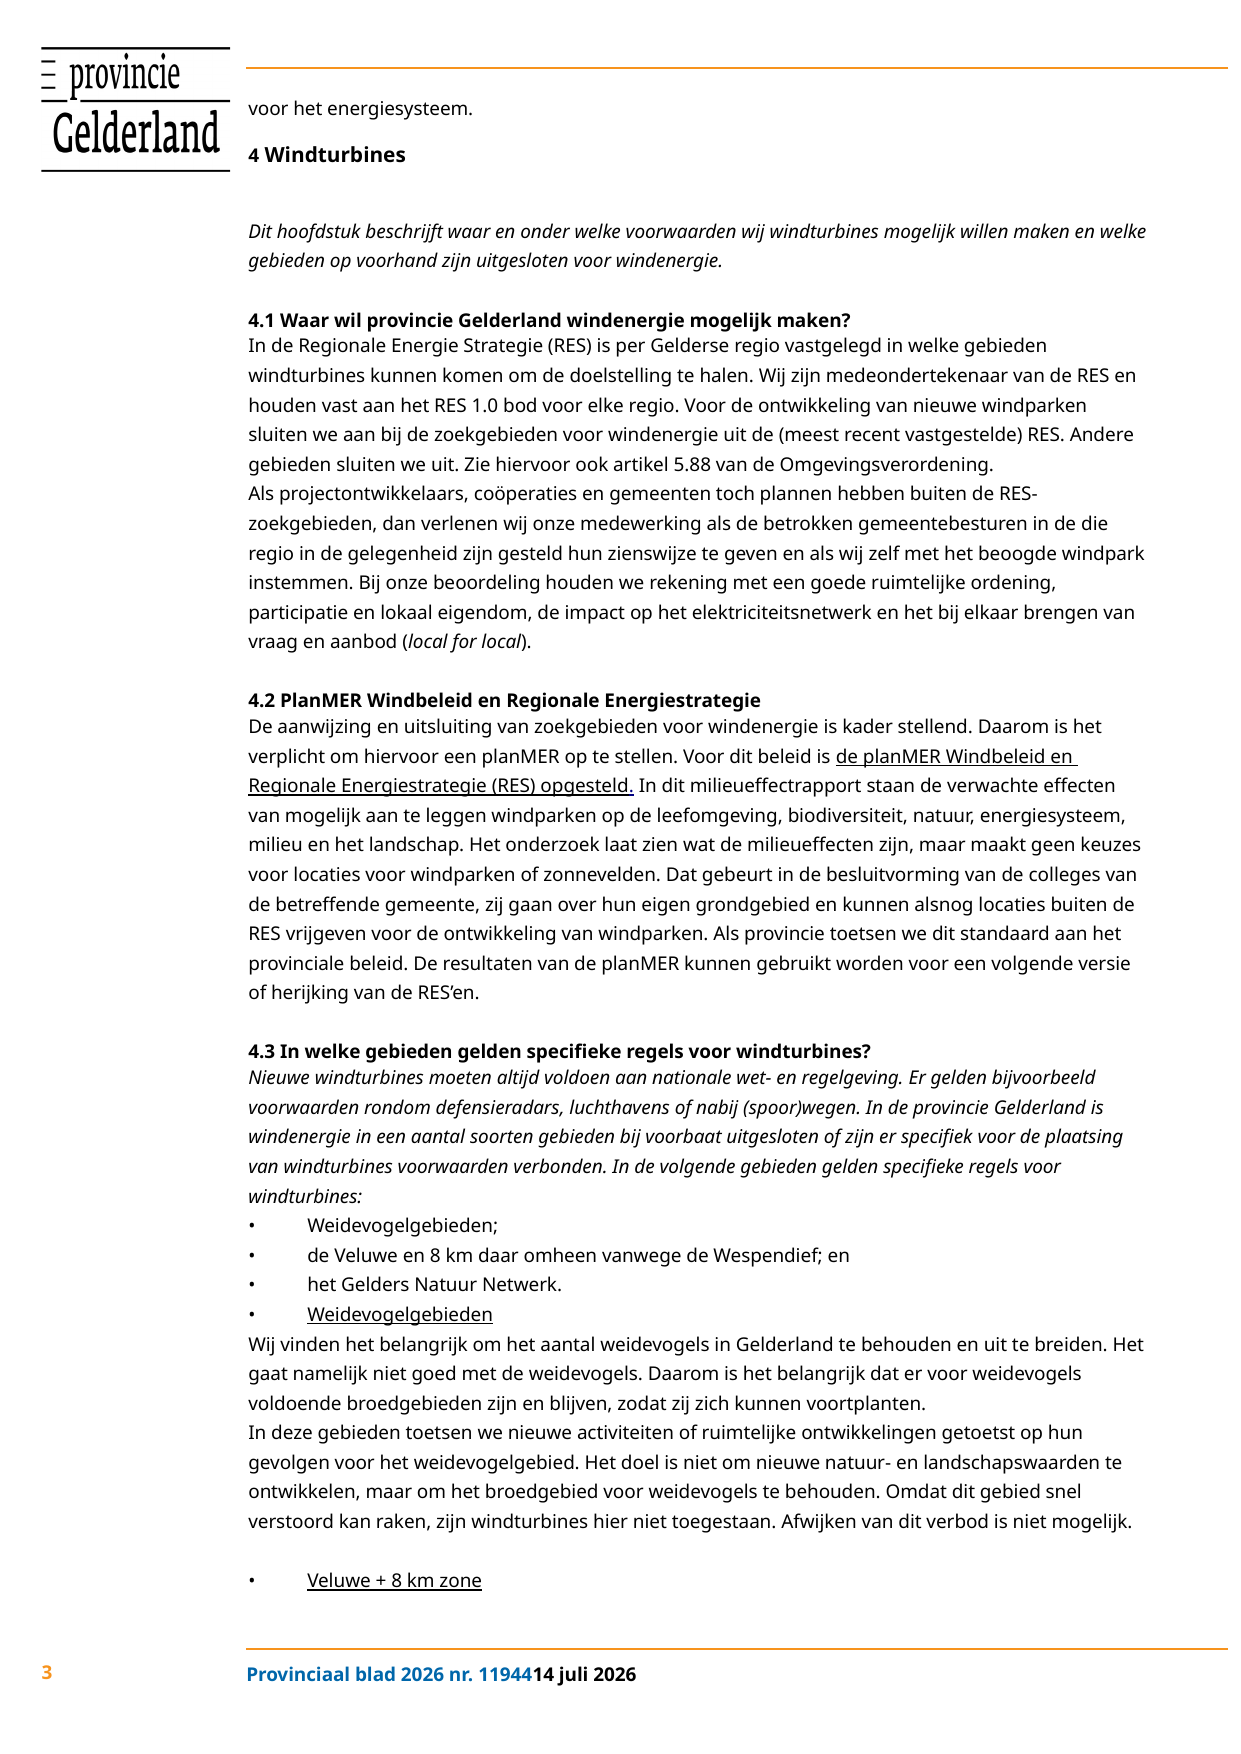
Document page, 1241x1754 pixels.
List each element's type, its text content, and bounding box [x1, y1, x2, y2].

text De aanwijzing en uitsluiting van zoekgebieden voor windenergie is kader stellend. Daarom is het verplicht om hiervoor een planMER op te stellen. Voor dit beleid is de planMER Windbeleid en Regionale Energiestrategie (RES) opgesteld. In dit milieueffectrapport staan de verwachte effecten van mogelijk aan te leggen windparken op de leefomgeving, biodiversiteit, natuur, energiesysteem, milieu en het landschap. Het onderzoek laat zien wat de milieueffecten zijn, maar maakt geen keuzes voor locaties voor windparken of zonnevelden. Dat gebeurt in de besluitvorming van de colleges van de betreffende gemeente, zij gaan over hun eigen grondgebied en kunnen alsnog locaties buiten de RES vrijgeven voor de ontwikkeling van windparken. Als provincie toetsen we dit standaard aan het provinciale beleid. De resultaten van de planMER kunnen gebruikt worden voor een volgende versie of herijking van de RES’en. [248, 713, 1152, 1005]
list Weidevogelgebieden [248, 1301, 1152, 1327]
list het Gelders Natuur Netwerk. [248, 1272, 1152, 1297]
list de Veluwe en 8 km daar omheen vanwege de Wespendief; en [248, 1242, 1152, 1268]
text Wij vinden het belangrijk om het aantal weidevogels in Gelderland te behouden en uit te breiden. Het gaat namelijk niet goed met de weidevogels. Daarom is het belangrijk dat er voor weidevogels voldoende broedgebieden zijn en blijven, zodat zij zich kunnen voortplanten. [248, 1331, 1152, 1416]
text Dit hoofdstuk beschrijft waar en onder welke voorwaarden wij windturbines mogelijk willen maken en welke gebieden op voorhand zijn uitgesloten voor windenergie. [248, 218, 1152, 273]
text 4.2 PlanMER Windbeleid en Regionale Energiestrategie [248, 688, 1152, 713]
text Als projectontwikkelaars, coöperaties en gemeenten toch plannen hebben buiten de RES-zoekgebieden, dan verlenen wij onze medewerking als de betrokken gemeentebesturen in de die regio in de gelegenheid zijn gesteld hun zienswijze te geven en als wij zelf met het beoogde windpark instemmen. Bij onze beoordeling houden we rekening met een goede ruimtelijke ordening, participatie en lokaal eigendom, de impact op het elektriciteitsnetwerk en het bij elkaar brengen van vraag en aanbod (local for local). [248, 481, 1152, 654]
list Veluwe + 8 km zone [248, 1567, 1152, 1593]
text In de Regionale Energie Strategie (RES) is per Gelderse regio vastgelegd in welke gebieden windturbines kunnen komen om de doelstelling te halen. Wij zijn medeondertekenaar van de RES en houden vast aan het RES 1.0 bod voor elke regio. Voor de ontwikkeling van nieuwe windparken sluiten we aan bij de zoekgebieden voor windenergie uit de (meest recent vastgestelde) RES. Andere gebieden sluiten we uit. Zie hiervoor ook artikel 5.88 van de Omgevingsverordening. [248, 333, 1152, 477]
picture [41, 47, 231, 172]
list Weidevogelgebieden; [248, 1212, 1152, 1238]
text Nieuwe windturbines moeten altijd voldoen aan nationale wet- en regelgeving. Er gelden bijvoorbeeld voorwaarden rondom defensieradars, luchthavens of nabij (spoor)wegen. In de provincie Gelderland is windenergie in een aantal soorten gebieden bij voorbaat uitgesloten of zijn er specifiek voor de plaatsing van windturbines voorwaarden verbonden. In de volgende gebieden gelden specifieke regels voor windturbines: [248, 1064, 1152, 1208]
text voor het energiesysteem. [248, 95, 1152, 121]
text 4 Windturbines [248, 140, 1152, 169]
text In deze gebieden toetsen we nieuwe activiteiten of ruimtelijke ontwikkelingen getoetst op hun gevolgen voor het weidevogelgebied. Het doel is niet om nieuwe natuur- en landschapswaarden te ontwikkelen, maar om het broedgebied voor weidevogels te behouden. Omdat dit gebied snel verstoord kan raken, zijn windturbines hier niet toegestaan. Afwijken van dit verbod is niet mogelijk. [248, 1419, 1152, 1534]
text 4.1 Waar wil provincie Gelderland windenergie mogelijk maken? [248, 307, 1152, 333]
text 4.3 In welke gebieden gelden specifieke regels voor windturbines? [248, 1039, 1152, 1064]
